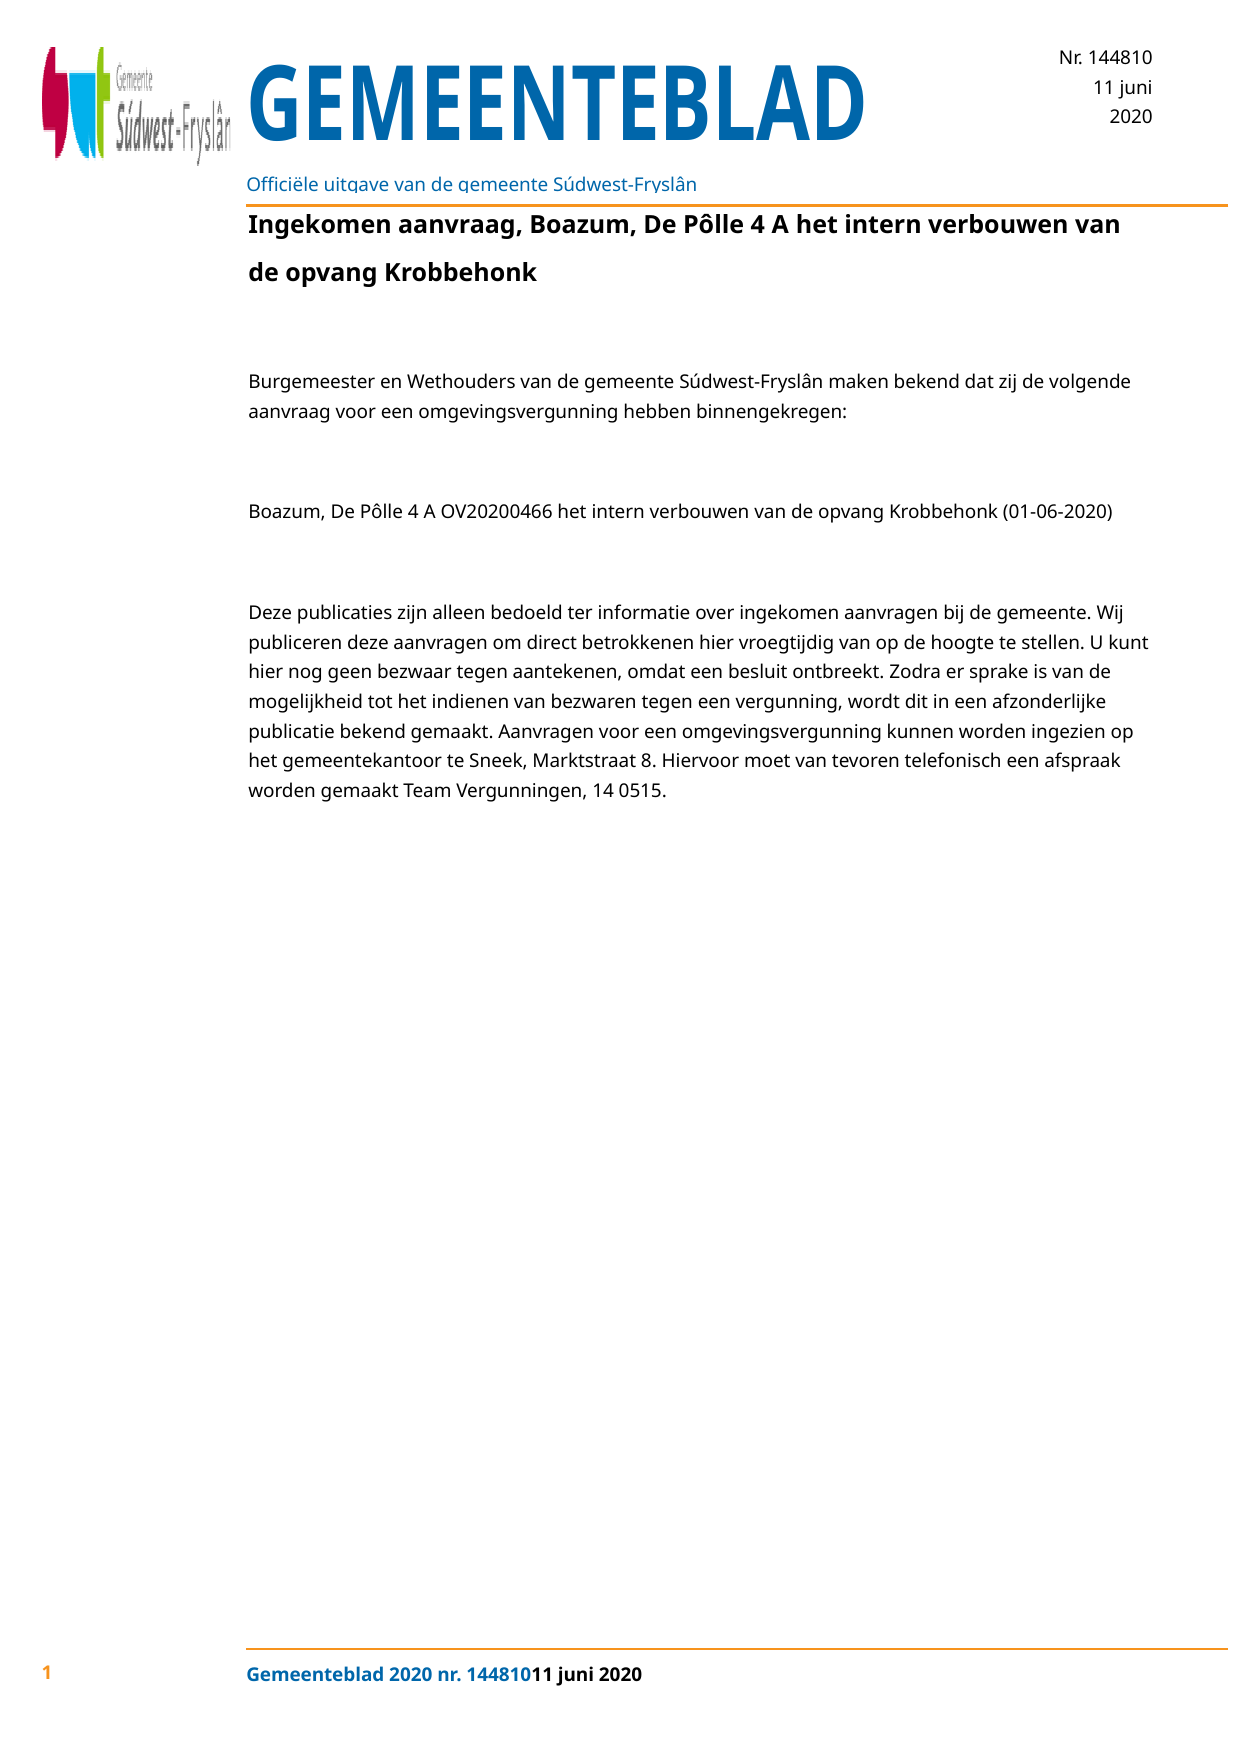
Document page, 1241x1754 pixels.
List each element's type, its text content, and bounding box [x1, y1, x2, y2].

text Burgemeester en Wethouders van de gemeente Súdwest-Fryslân maken bekend dat zij de volgende aanvraag voor een omgevingsvergunning hebben binnengekregen: [248, 368, 1152, 424]
text Ingekomen aanvraag, Boazum, De Pôlle 4 A het intern verbouwen van de opvang Krobbehonk [248, 207, 1152, 288]
text Boazum, De Pôlle 4 A OV20200466 het intern verbouwen van de opvang Krobbehonk (01-06-2020) [248, 499, 1152, 524]
picture [41, 47, 231, 172]
text Deze publicaties zijn alleen bedoeld ter informatie over ingekomen aanvragen bij de gemeente. Wij publiceren deze aanvragen om direct betrokkenen hier vroegtijdig van op de hoogte te stellen. U kunt hier nog geen bezwaar tegen aantekenen, omdat een besluit ontbreekt. Zodra er sprake is van de mogelijkheid tot het indienen van bezwaren tegen een vergunning, wordt dit in een afzonderlijke publicatie bekend gemaakt. Aanvragen voor een omgevingsvergunning kunnen worden ingezien op het gemeentekantoor te Sneek, Marktstraat 8. Hiervoor moet van tevoren telefonisch een afspraak worden gemaakt Team Vergunningen, 14 0515. [248, 599, 1152, 803]
